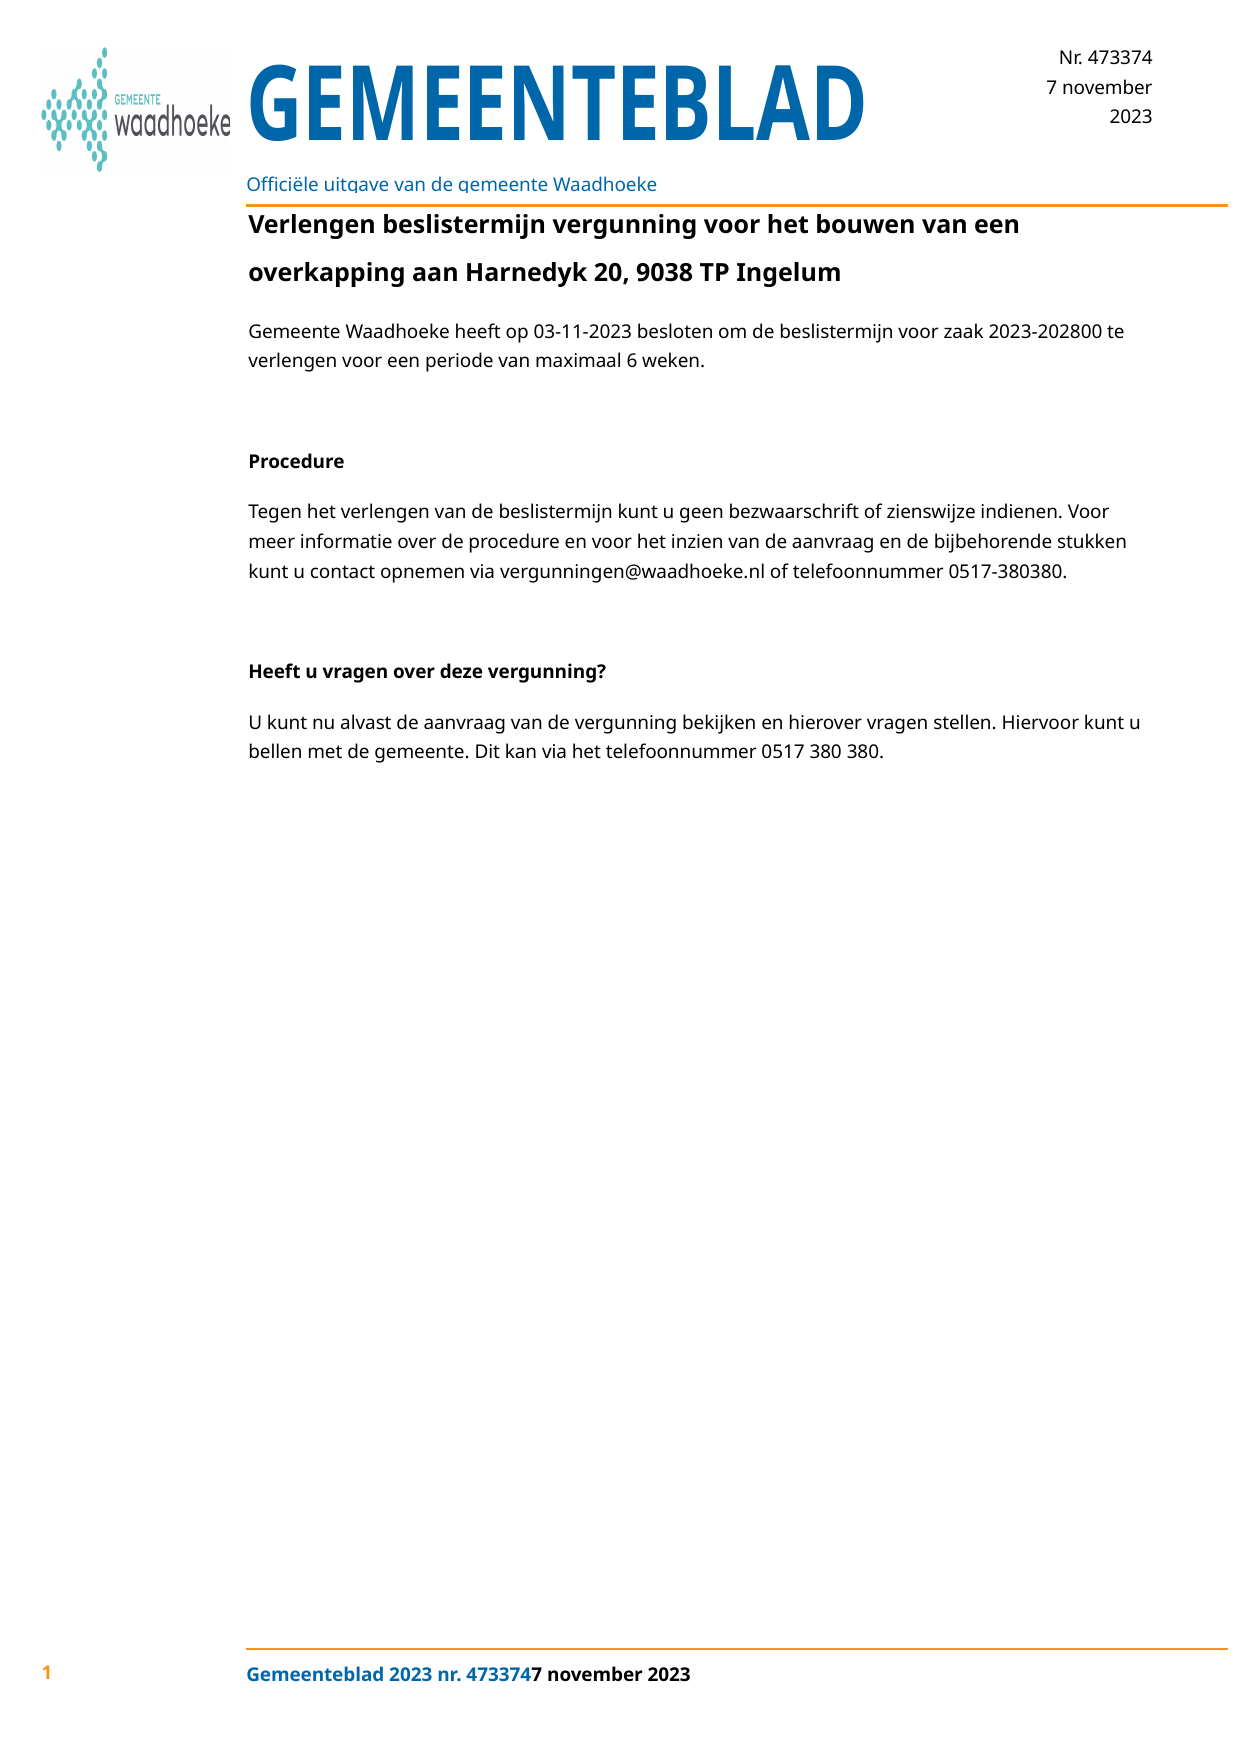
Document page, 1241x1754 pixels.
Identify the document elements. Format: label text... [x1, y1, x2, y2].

picture [41, 47, 231, 172]
text Heeft u vragen over deze vergunning? [248, 659, 1152, 684]
text Procedure [248, 448, 1152, 474]
text Verlengen beslistermijn vergunning voor het bouwen van een overkapping aan Harnedyk 20, 9038 TP Ingelum [248, 207, 1152, 288]
text Gemeente Waadhoeke heeft op 03-11-2023 besloten om de beslistermijn voor zaak 2023-202800 te verlengen voor een periode van maximaal 6 weken. [248, 318, 1152, 373]
text U kunt nu alvast de aanvraag van de vergunning bekijken en hierover vragen stellen. Hiervoor kunt u bellen met de gemeente. Dit kan via het telefoonnummer 0517 380 380. [248, 709, 1152, 764]
text Tegen het verlengen van de beslistermijn kunt u geen bezwaarschrift of zienswijze indienen. Voor meer informatie over de procedure en voor het inzien van de aanvraag en de bijbehorende stukken kunt u contact opnemen via vergunningen@waadhoeke.nl of telefoonnummer 0517-380380. [248, 499, 1152, 584]
